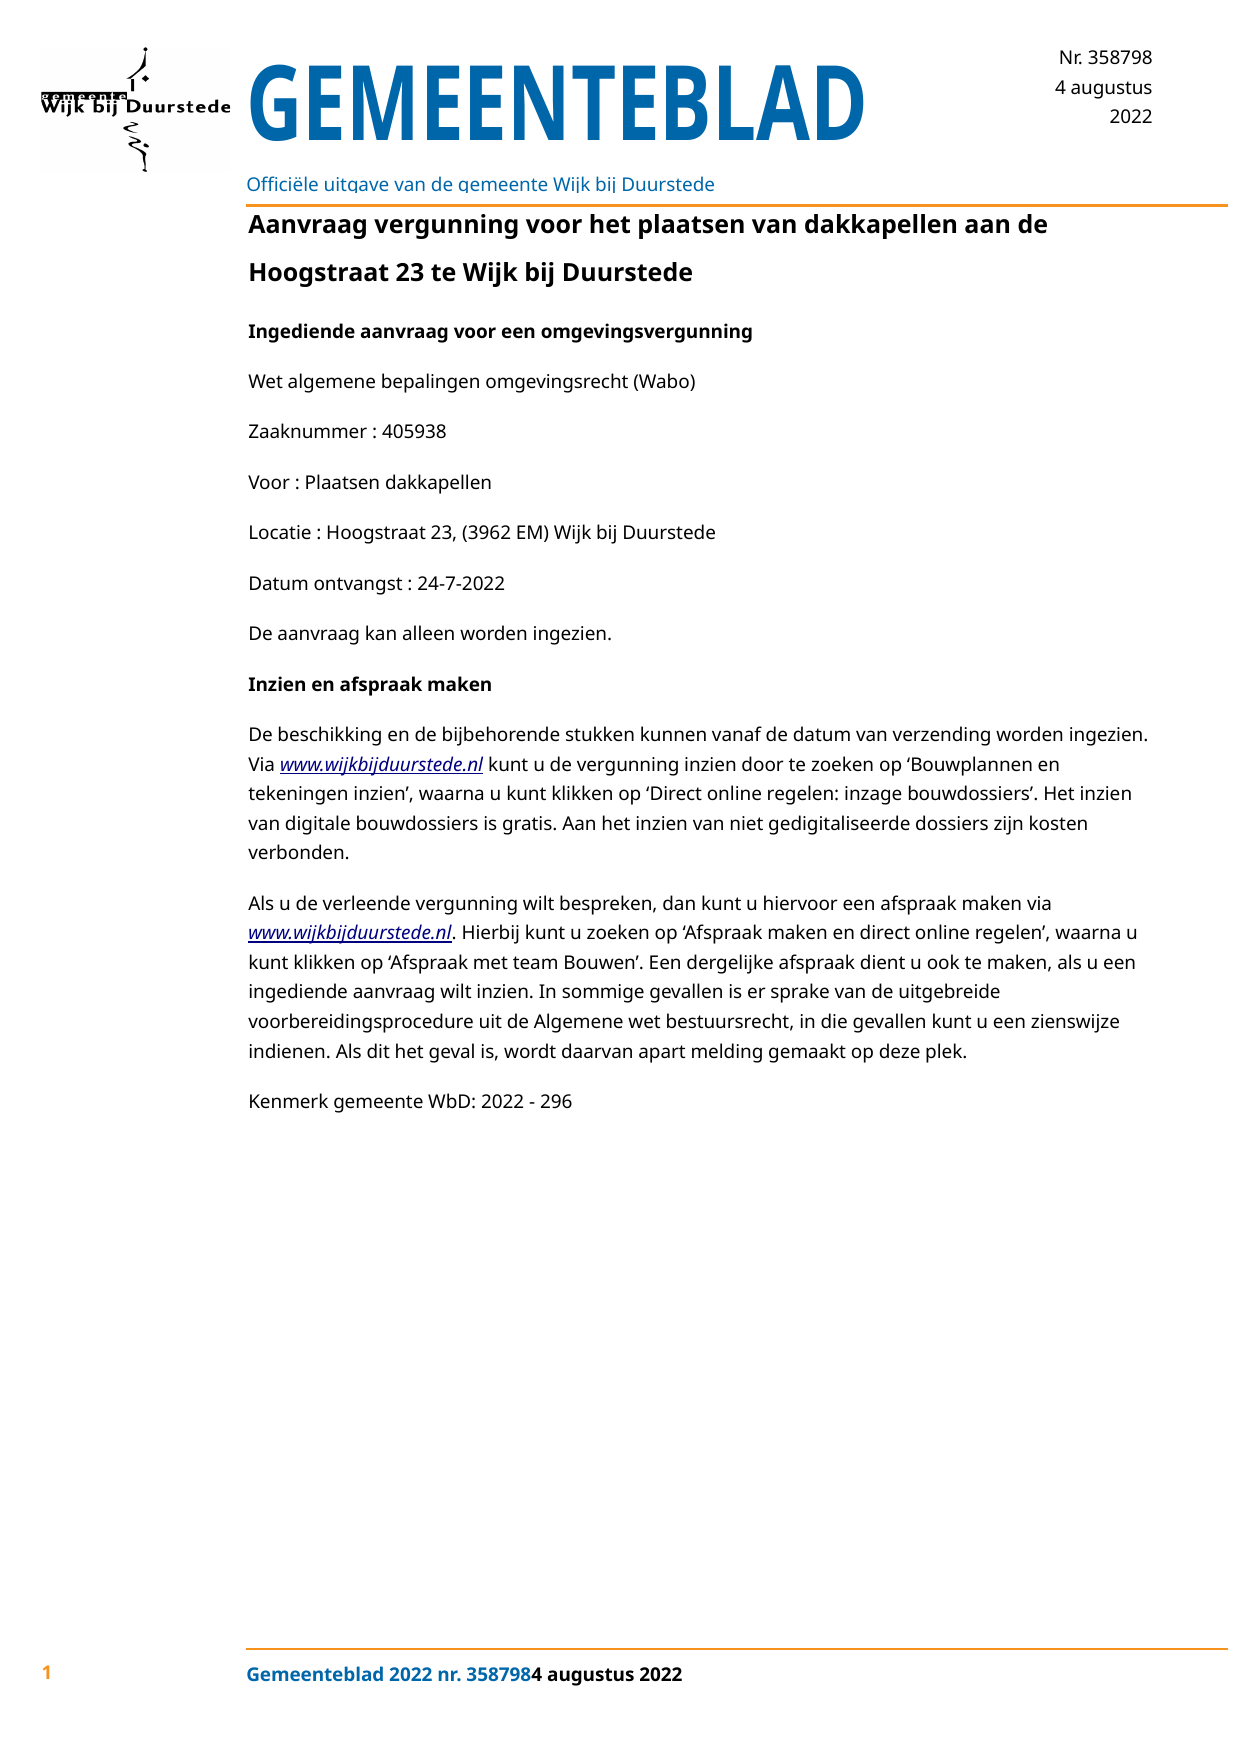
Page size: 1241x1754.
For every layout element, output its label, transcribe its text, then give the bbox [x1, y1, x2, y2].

text Zaaknummer : 405938 [248, 419, 1152, 444]
text Aanvraag vergunning voor het plaatsen van dakkapellen aan de Hoogstraat 23 te Wijk bij Duurstede [248, 207, 1152, 288]
text Wet algemene bepalingen omgevingsrecht (Wabo) [248, 368, 1152, 394]
text Locatie : Hoogstraat 23, (3962 EM) Wijk bij Duurstede [248, 519, 1152, 545]
text De aanvraag kan alleen worden ingezien. [248, 620, 1152, 646]
text Als u de verleende vergunning wilt bespreken, dan kunt u hiervoor een afspraak maken via www.wijkbijduurstede.nl. Hierbij kunt u zoeken op ‘Afspraak maken en direct online regelen’, waarna u kunt klikken op ‘Afspraak met team Bouwen’. Een dergelijke afspraak dient u ook te maken, als u een ingediende aanvraag wilt inzien. In sommige gevallen is er sprake van de uitgebreide voorbereidingsprocedure uit de Algemene wet bestuursrecht, in die gevallen kunt u een zienswijze indienen. Als dit het geval is, wordt daarvan apart melding gemaakt op deze plek. [248, 890, 1152, 1064]
text Datum ontvangst : 24-7-2022 [248, 570, 1152, 596]
text Kenmerk gemeente WbD: 2022 - 296 [248, 1088, 1152, 1114]
text Inzien en afspraak maken [248, 671, 1152, 697]
text Voor : Plaatsen dakkapellen [248, 469, 1152, 495]
text Ingediende aanvraag voor een omgevingsvergunning [248, 318, 1152, 344]
picture [41, 47, 231, 172]
text De beschikking en de bijbehorende stukken kunnen vanaf de datum van verzending worden ingezien. Via www.wijkbijduurstede.nl kunt u de vergunning inzien door te zoeken op ‘Bouwplannen en tekeningen inzien’, waarna u kunt klikken op ‘Direct online regelen: inzage bouwdossiers’. Het inzien van digitale bouwdossiers is gratis. Aan het inzien van niet gedigitaliseerde dossiers zijn kosten verbonden. [248, 721, 1152, 865]
